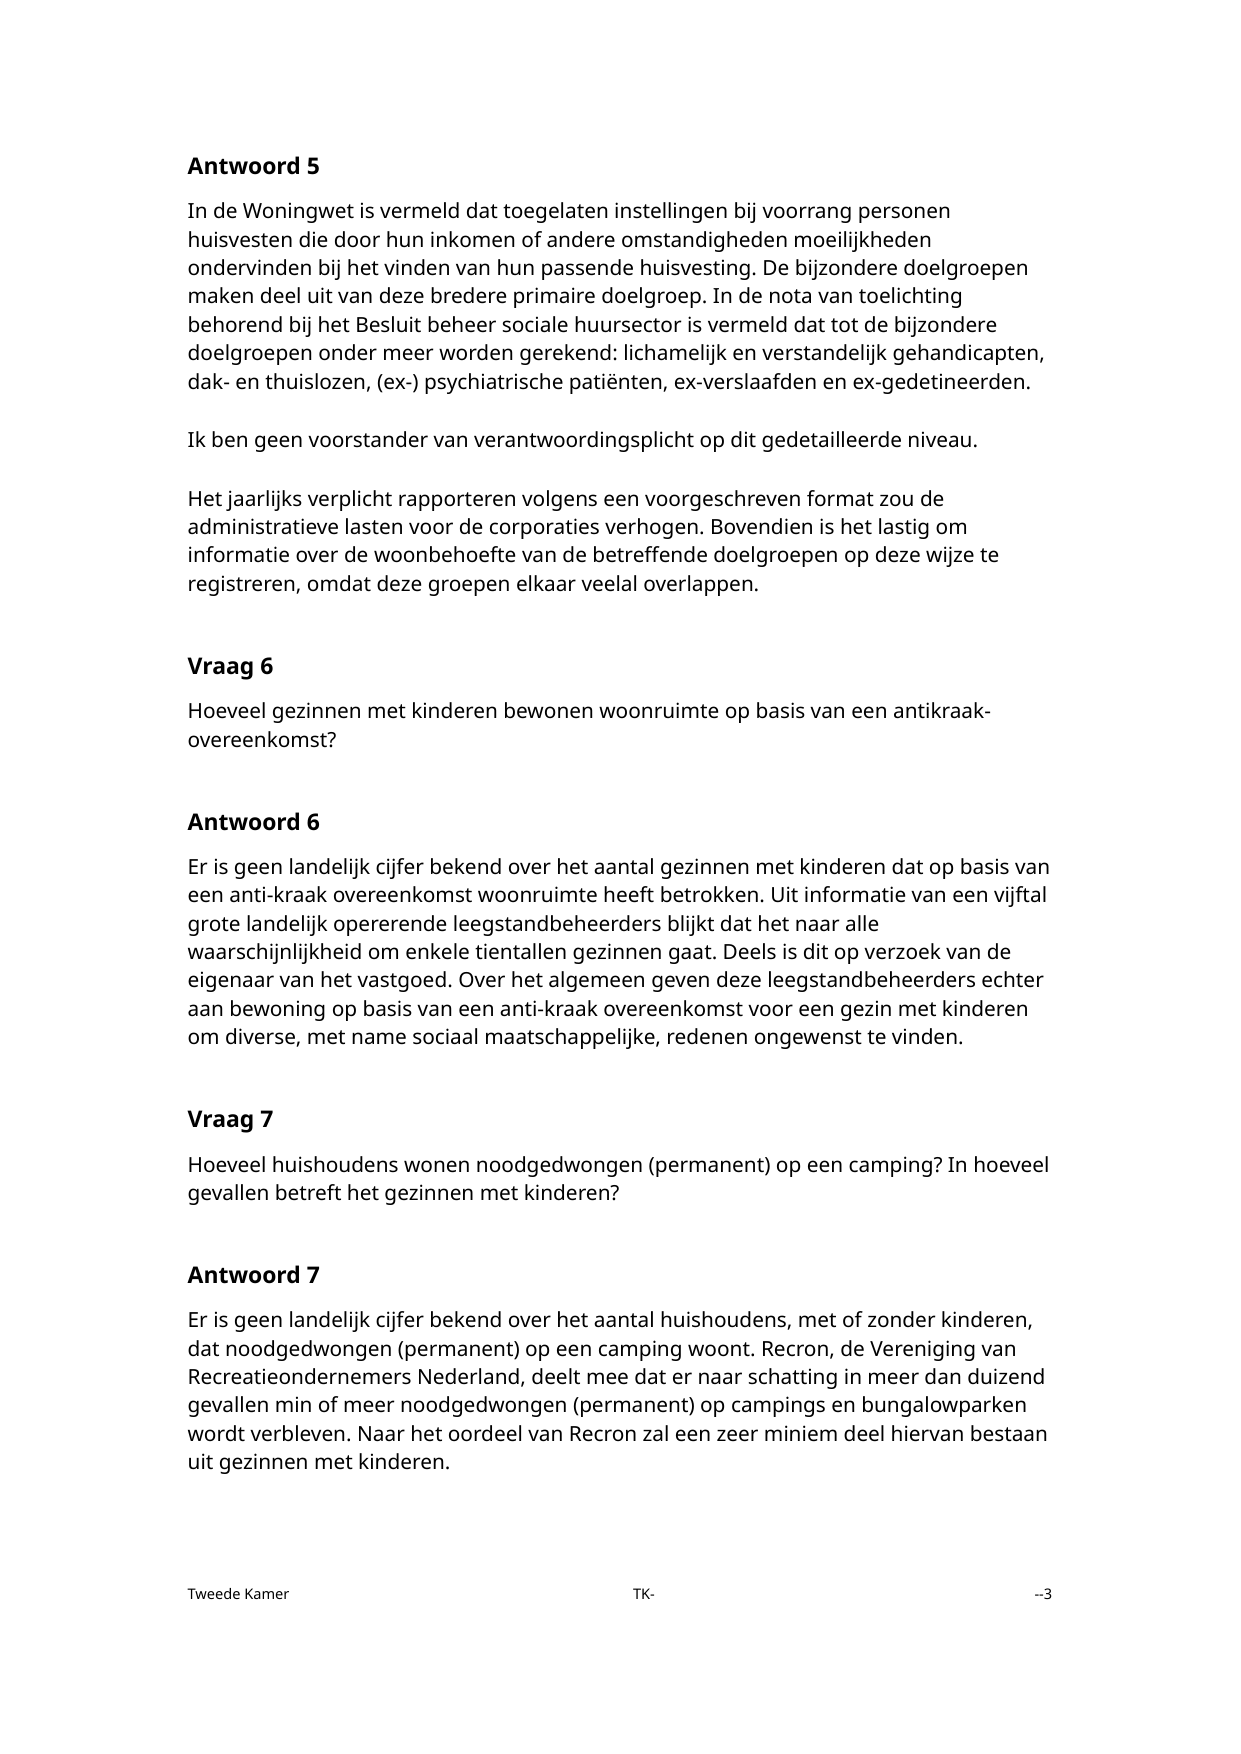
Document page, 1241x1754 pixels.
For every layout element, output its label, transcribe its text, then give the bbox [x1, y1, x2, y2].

subtitle Antwoord 6 [187, 806, 1053, 837]
subtitle Vraag 6 [187, 650, 1053, 681]
text Het jaarlijks verplicht rapporteren volgens een voorgeschreven format zou de administratieve lasten voor de corporaties verhogen. Bovendien is het lastig om informatie over de woonbehoefte van de betreffende doelgroepen op deze wijze te registreren, omdat deze groepen elkaar veelal overlappen. [187, 484, 1053, 597]
text Er is geen landelijk cijfer bekend over het aantal huishoudens, met of zonder kinderen, dat noodgedwongen (permanent) op een camping woont. Recron, de Vereniging van Recreatieondernemers Nederland, deelt mee dat er naar schatting in meer dan duizend gevallen min of meer noodgedwongen (permanent) op campings en bungalowparken wordt verbleven. Naar het oordeel van Recron zal een zeer miniem deel hiervan bestaan uit gezinnen met kinderen. [187, 1305, 1053, 1476]
text In de Woningwet is vermeld dat toegelaten instellingen bij voorrang personen huisvesten die door hun inkomen of andere omstandigheden moeilijkheden ondervinden bij het vinden van hun passende huisvesting. De bijzondere doelgroepen maken deel uit van deze bredere primaire doelgroep. In de nota van toelichting behorend bij het Besluit beheer sociale huursector is vermeld dat tot de bijzondere doelgroepen onder meer worden gerekend: lichamelijk en verstandelijk gehandicapten, dak- en thuislozen, (ex-) psychiatrische patiënten, ex-verslaafden en ex-gedetineerden. [187, 196, 1053, 395]
subtitle Antwoord 7 [187, 1259, 1053, 1290]
subtitle Antwoord 5 [187, 150, 1053, 181]
subtitle Vraag 7 [187, 1103, 1053, 1135]
text Hoeveel huishoudens wonen noodgedwongen (permanent) op een camping? In hoeveel gevallen betreft het gezinnen met kinderen? [187, 1150, 1053, 1207]
text Ik ben geen voorstander van verantwoordingsplicht op dit gedetailleerde niveau. [187, 425, 1053, 454]
text Er is geen landelijk cijfer bekend over het aantal gezinnen met kinderen dat op basis van een anti-kraak overeenkomst woonruimte heeft betrokken. Uit informatie van een vijftal grote landelijk opererende leegstandbeheerders blijkt dat het naar alle waarschijnlijkheid om enkele tientallen gezinnen gaat. Deels is dit op verzoek van de eigenaar van het vastgoed. Over het algemeen geven deze leegstandbeheerders echter aan bewoning op basis van een anti-kraak overeenkomst voor een gezin met kinderen om diverse, met name sociaal maatschappelijke, redenen ongewenst te vinden. [187, 852, 1053, 1051]
text Hoeveel gezinnen met kinderen bewonen woonruimte op basis van een antikraak-overeenkomst? [187, 696, 1053, 753]
